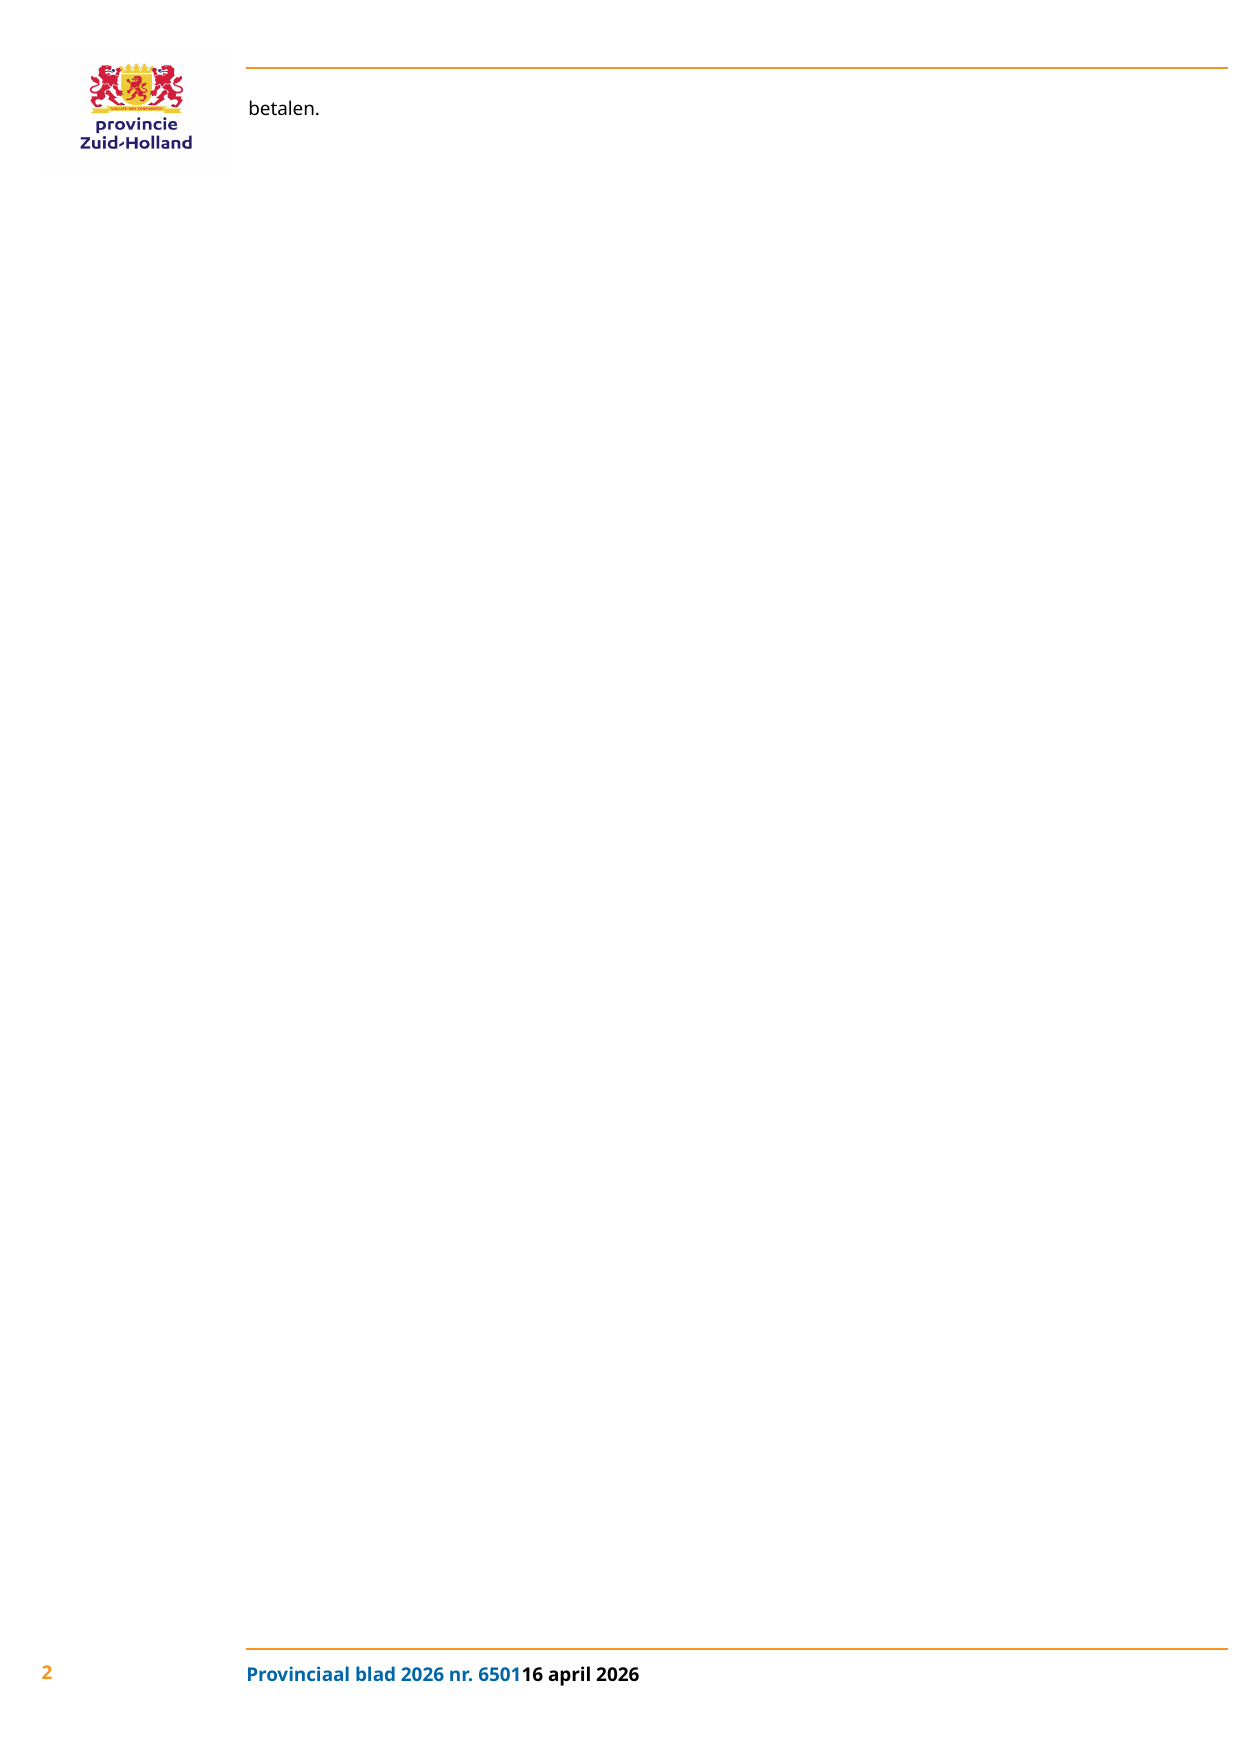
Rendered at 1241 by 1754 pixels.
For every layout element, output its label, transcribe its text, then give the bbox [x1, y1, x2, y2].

picture [41, 47, 231, 172]
text betalen. [248, 95, 1152, 121]
